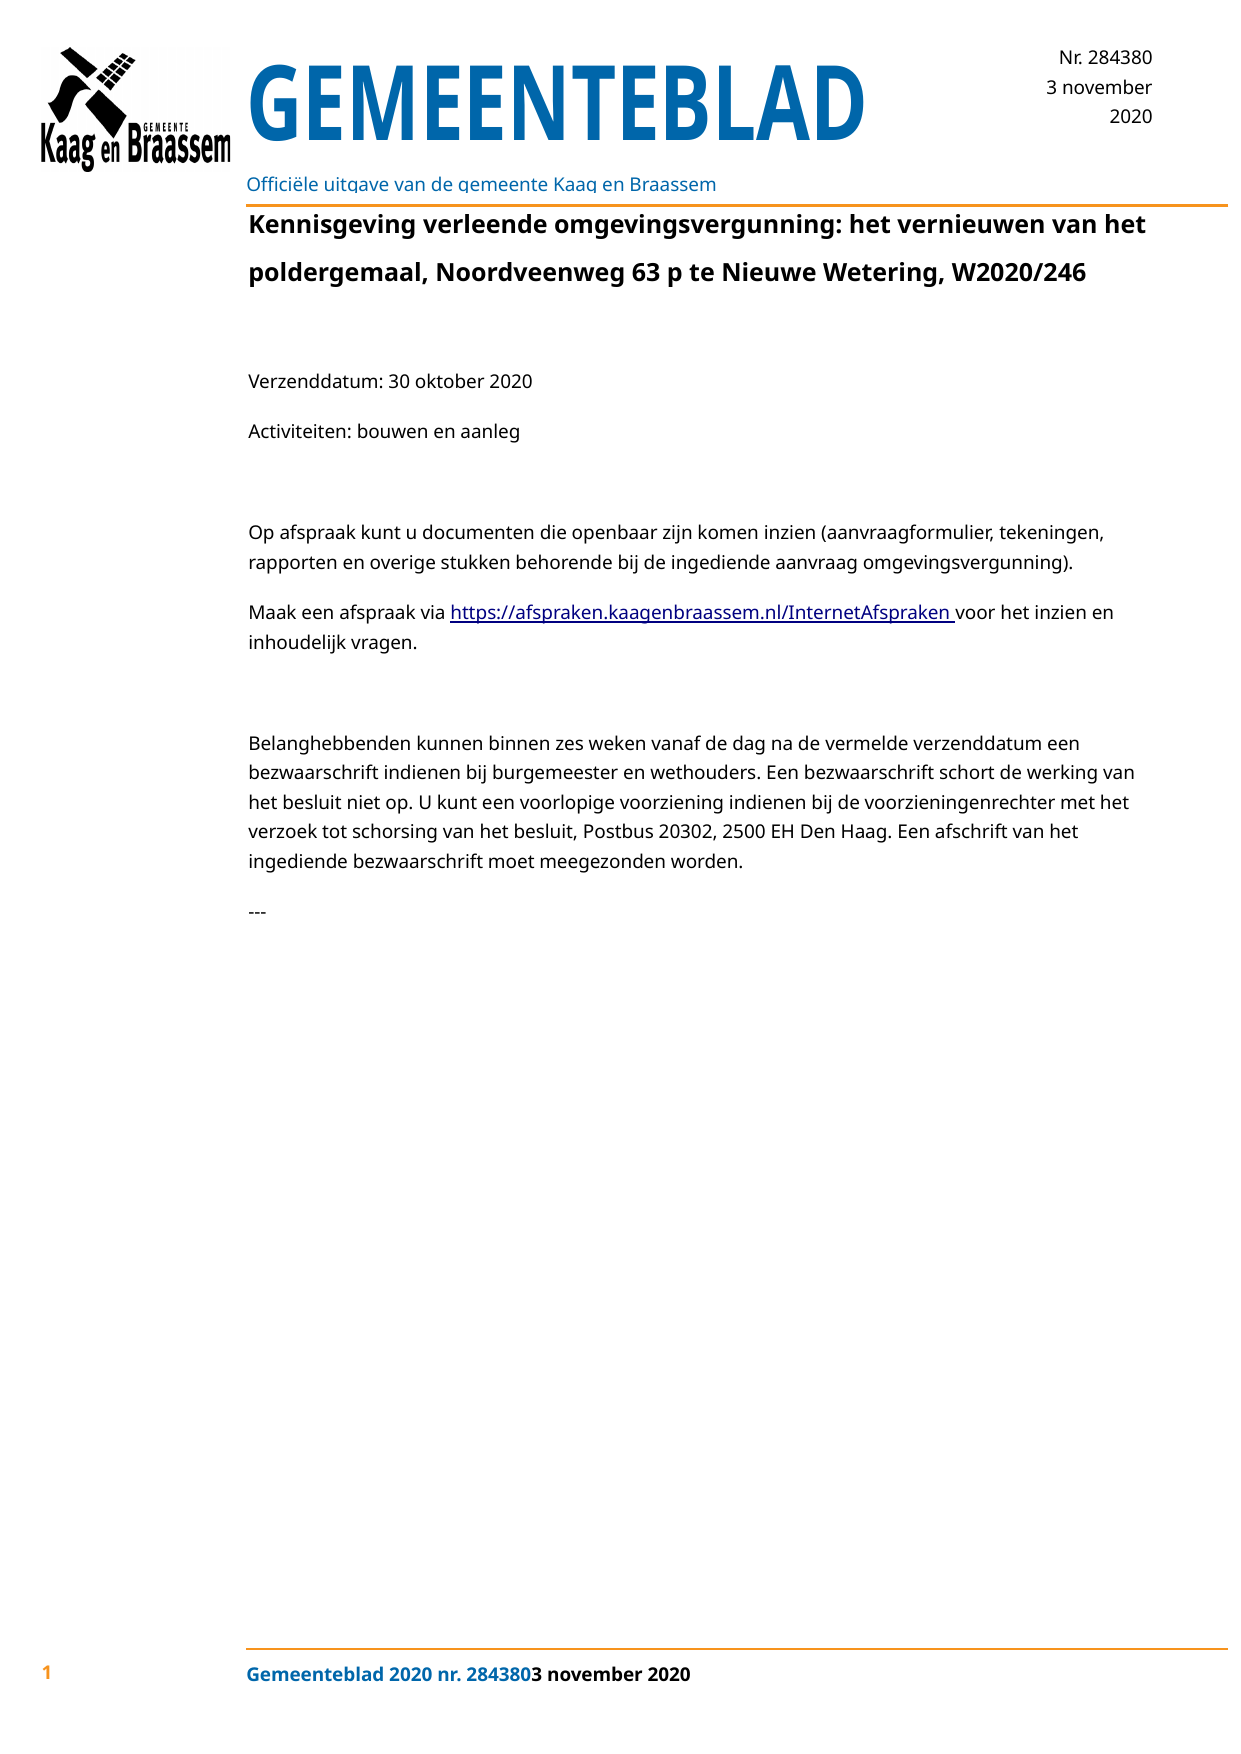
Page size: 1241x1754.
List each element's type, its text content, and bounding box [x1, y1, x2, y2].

text Kennisgeving verleende omgevingsvergunning: het vernieuwen van het poldergemaal, Noordveenweg 63 p te Nieuwe Wetering, W2020/246 [248, 207, 1152, 288]
text Op afspraak kunt u documenten die openbaar zijn komen inzien (aanvraagformulier, tekeningen, rapporten en overige stukken behorende bij de ingediende aanvraag omgevingsvergunning). [248, 519, 1152, 575]
text --- [248, 899, 1152, 924]
text Belanghebbenden kunnen binnen zes weken vanaf de dag na de vermelde verzenddatum een bezwaarschrift indienen bij burgemeester en wethouders. Een bezwaarschrift schort de werking van het besluit niet op. U kunt een voorlopige voorziening indienen bij de voorzieningenrechter met het verzoek tot schorsing van het besluit, Postbus 20302, 2500 EH Den Haag. Een afschrift van het ingediende bezwaarschrift moet meegezonden worden. [248, 730, 1152, 874]
text Maak een afspraak via https://afspraken.kaagenbraassem.nl/InternetAfspraken voor het inzien en inhoudelijk vragen. [248, 599, 1152, 655]
text Verzenddatum: 30 oktober 2020 [248, 368, 1152, 394]
text Activiteiten: bouwen en aanleg [248, 419, 1152, 444]
picture [41, 47, 231, 172]
